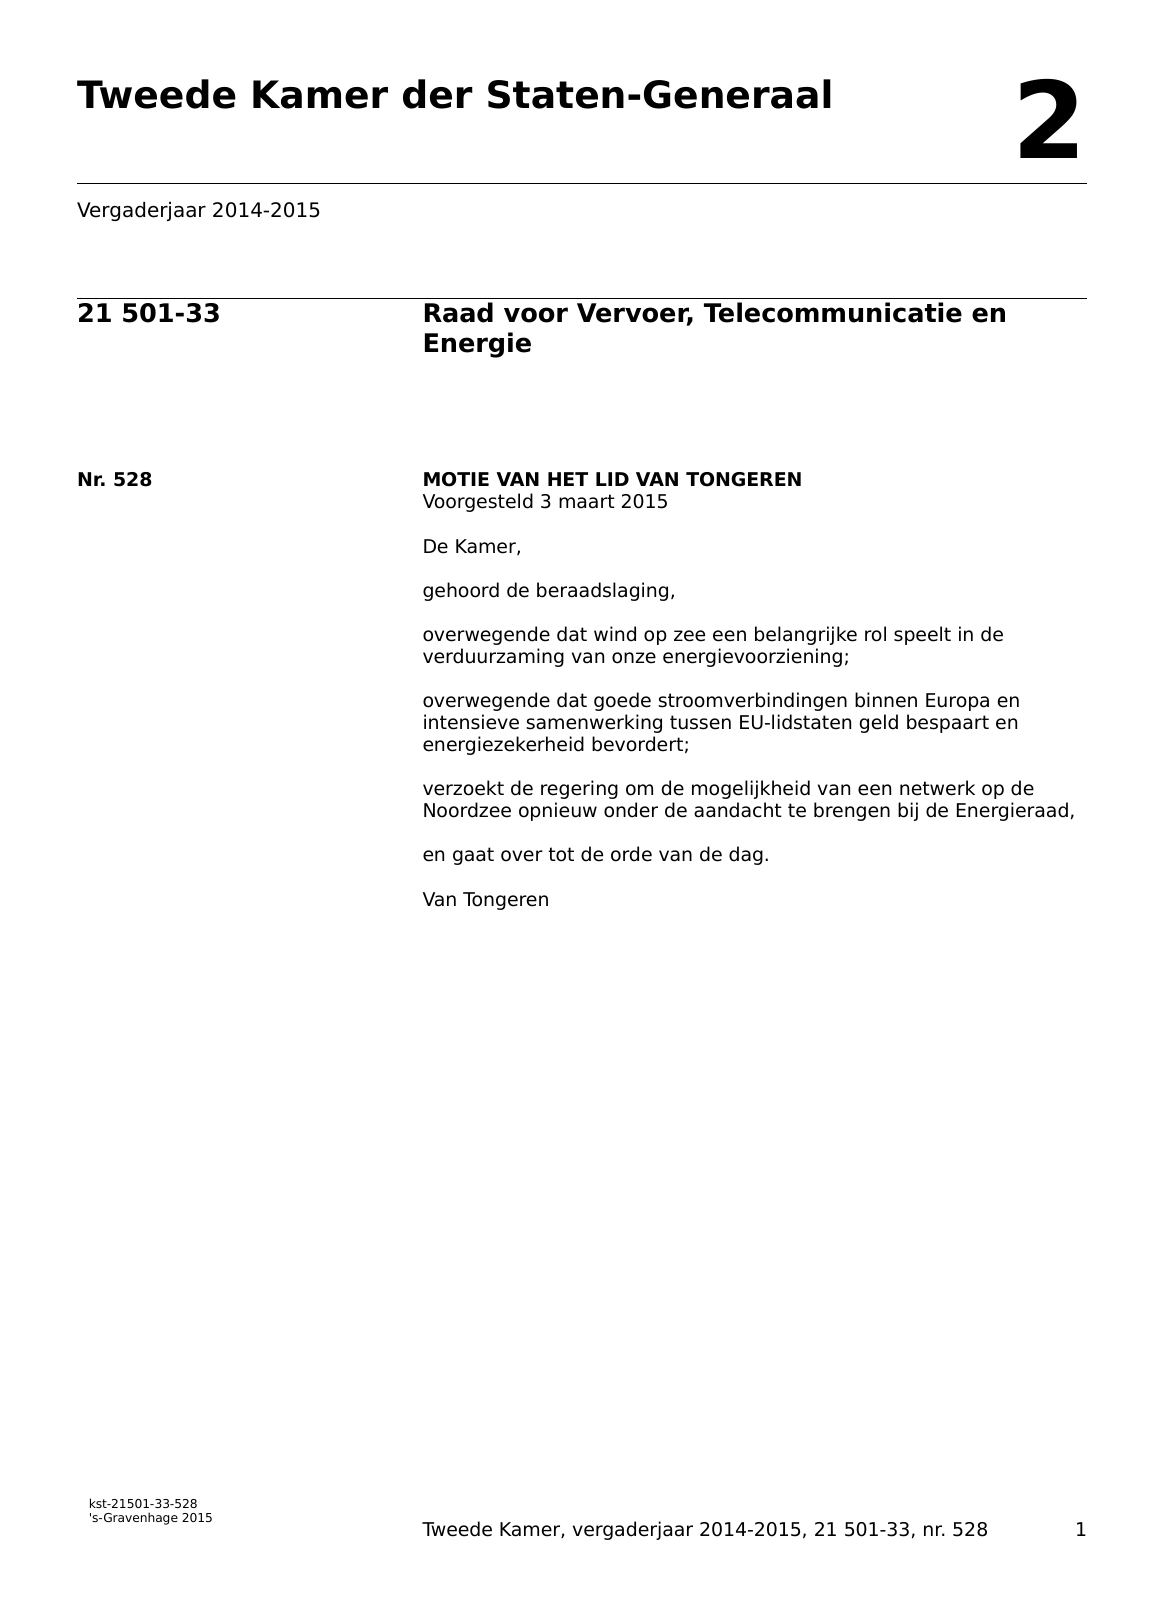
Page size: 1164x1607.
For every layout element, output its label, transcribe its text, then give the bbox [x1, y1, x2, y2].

text kst-21501-33-528 [88, 1497, 323, 1511]
table_header Tweede Kamer der Staten-Generaal [77, 59, 886, 183]
text overwegende dat goede stroomverbindingen binnen Europa en intensieve samenwerking tussen EU-lidstaten geld bespaart en energiezekerheid bevordert; [422, 690, 1087, 756]
text gehoord de beraadslaging, [422, 580, 1087, 602]
subtitle 21 501-33 Raad voor Vervoer, Telecommunicatie en Energie [77, 299, 1087, 358]
text De Kamer, [422, 536, 1087, 557]
table_header 2 [886, 59, 1087, 183]
text Van Tongeren [422, 888, 1087, 910]
text 's-Gravenhage 2015 [88, 1511, 323, 1525]
table_cell Vergaderjaar 2014-2015 [77, 184, 1087, 298]
text Voorgesteld 3 maart 2015 [422, 491, 1087, 513]
text en gaat over tot de orde van de dag. [422, 844, 1087, 866]
text overwegende dat wind op zee een belangrijke rol speelt in de verduurzaming van onze energievoorziening; [422, 624, 1087, 668]
subtitle Nr. 528 MOTIE VAN HET LID VAN TONGEREN [77, 469, 1087, 491]
text verzoekt de regering om de mogelijkheid van een netwerk op de Noordzee opnieuw onder de aandacht te brengen bij de Energieraad, [422, 778, 1087, 822]
